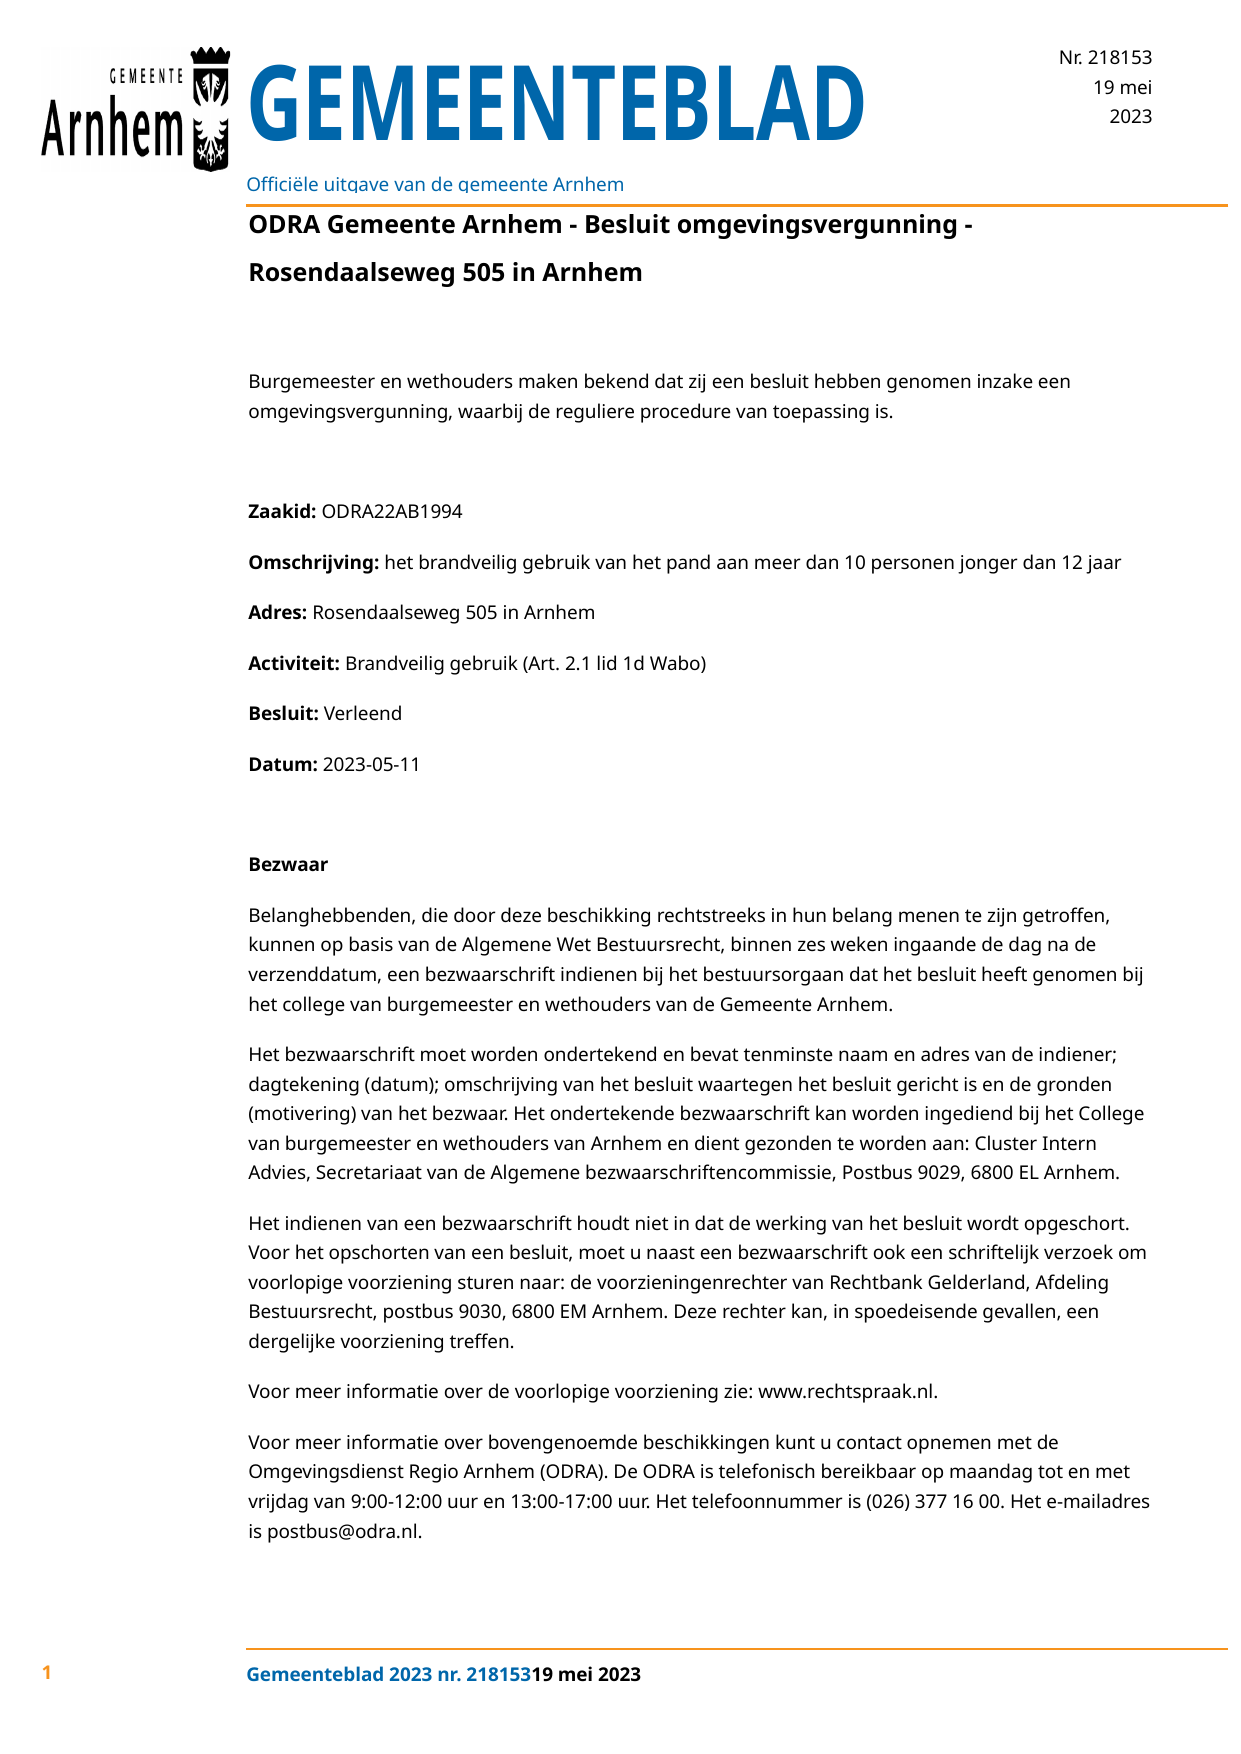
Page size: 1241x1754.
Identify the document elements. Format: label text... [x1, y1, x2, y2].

text Burgemeester en wethouders maken bekend dat zij een besluit hebben genomen inzake een omgevingsvergunning, waarbij de reguliere procedure van toepassing is. [248, 368, 1152, 424]
text Adres: Rosendaalseweg 505 in Arnhem [248, 599, 1152, 625]
text Zaakid: ODRA22AB1994 [248, 499, 1152, 524]
text Datum: 2023-05-11 [248, 751, 1152, 777]
picture [41, 47, 231, 172]
text Voor meer informatie over bovengenoemde beschikkingen kunt u contact opnemen met de Omgevingsdienst Regio Arnhem (ODRA). De ODRA is telefonisch bereikbaar op maandag tot en met vrijdag van 9:00-12:00 uur en 13:00-17:00 uur. Het telefoonnummer is (026) 377 16 00. Het e-mailadres is postbus@odra.nl. [248, 1429, 1152, 1544]
text Belanghebbenden, die door deze beschikking rechtstreeks in hun belang menen te zijn getroffen, kunnen op basis van de Algemene Wet Bestuursrecht, binnen zes weken ingaande de dag na de verzenddatum, een bezwaarschrift indienen bij het bestuursorgaan dat het besluit heeft genomen bij het college van burgemeester en wethouders van de Gemeente Arnhem. [248, 902, 1152, 1017]
text Het bezwaarschrift moet worden ondertekend en bevat tenminste naam en adres van de indiener; dagtekening (datum); omschrijving van het besluit waartegen het besluit gericht is en de gronden (motivering) van het bezwaar. Het ondertekende bezwaarschrift kan worden ingediend bij het College van burgemeester en wethouders van Arnhem en dient gezonden te worden aan: Cluster Intern Advies, Secretariaat van de Algemene bezwaarschriftencommissie, Postbus 9029, 6800 EL Arnhem. [248, 1041, 1152, 1185]
text Het indienen van een bezwaarschrift houdt niet in dat de werking van het besluit wordt opgeschort. Voor het opschorten van een besluit, moet u naast een bezwaarschrift ook een schriftelijk verzoek om voorlopige voorziening sturen naar: de voorzieningenrechter van Rechtbank Gelderland, Afdeling Bestuursrecht, postbus 9030, 6800 EM Arnhem. Deze rechter kan, in spoedeisende gevallen, een dergelijke voorziening treffen. [248, 1210, 1152, 1354]
text Activiteit: Brandveilig gebruik (Art. 2.1 lid 1d Wabo) [248, 650, 1152, 676]
text Bezwaar [248, 852, 1152, 877]
text Voor meer informatie over de voorlopige voorziening zie: www.rechtspraak.nl. [248, 1379, 1152, 1404]
text Omschrijving: het brandveilig gebruik van het pand aan meer dan 10 personen jonger dan 12 jaar [248, 549, 1152, 575]
text ODRA Gemeente Arnhem - Besluit omgevingsvergunning - Rosendaalseweg 505 in Arnhem [248, 207, 1152, 288]
text Besluit: Verleend [248, 700, 1152, 726]
